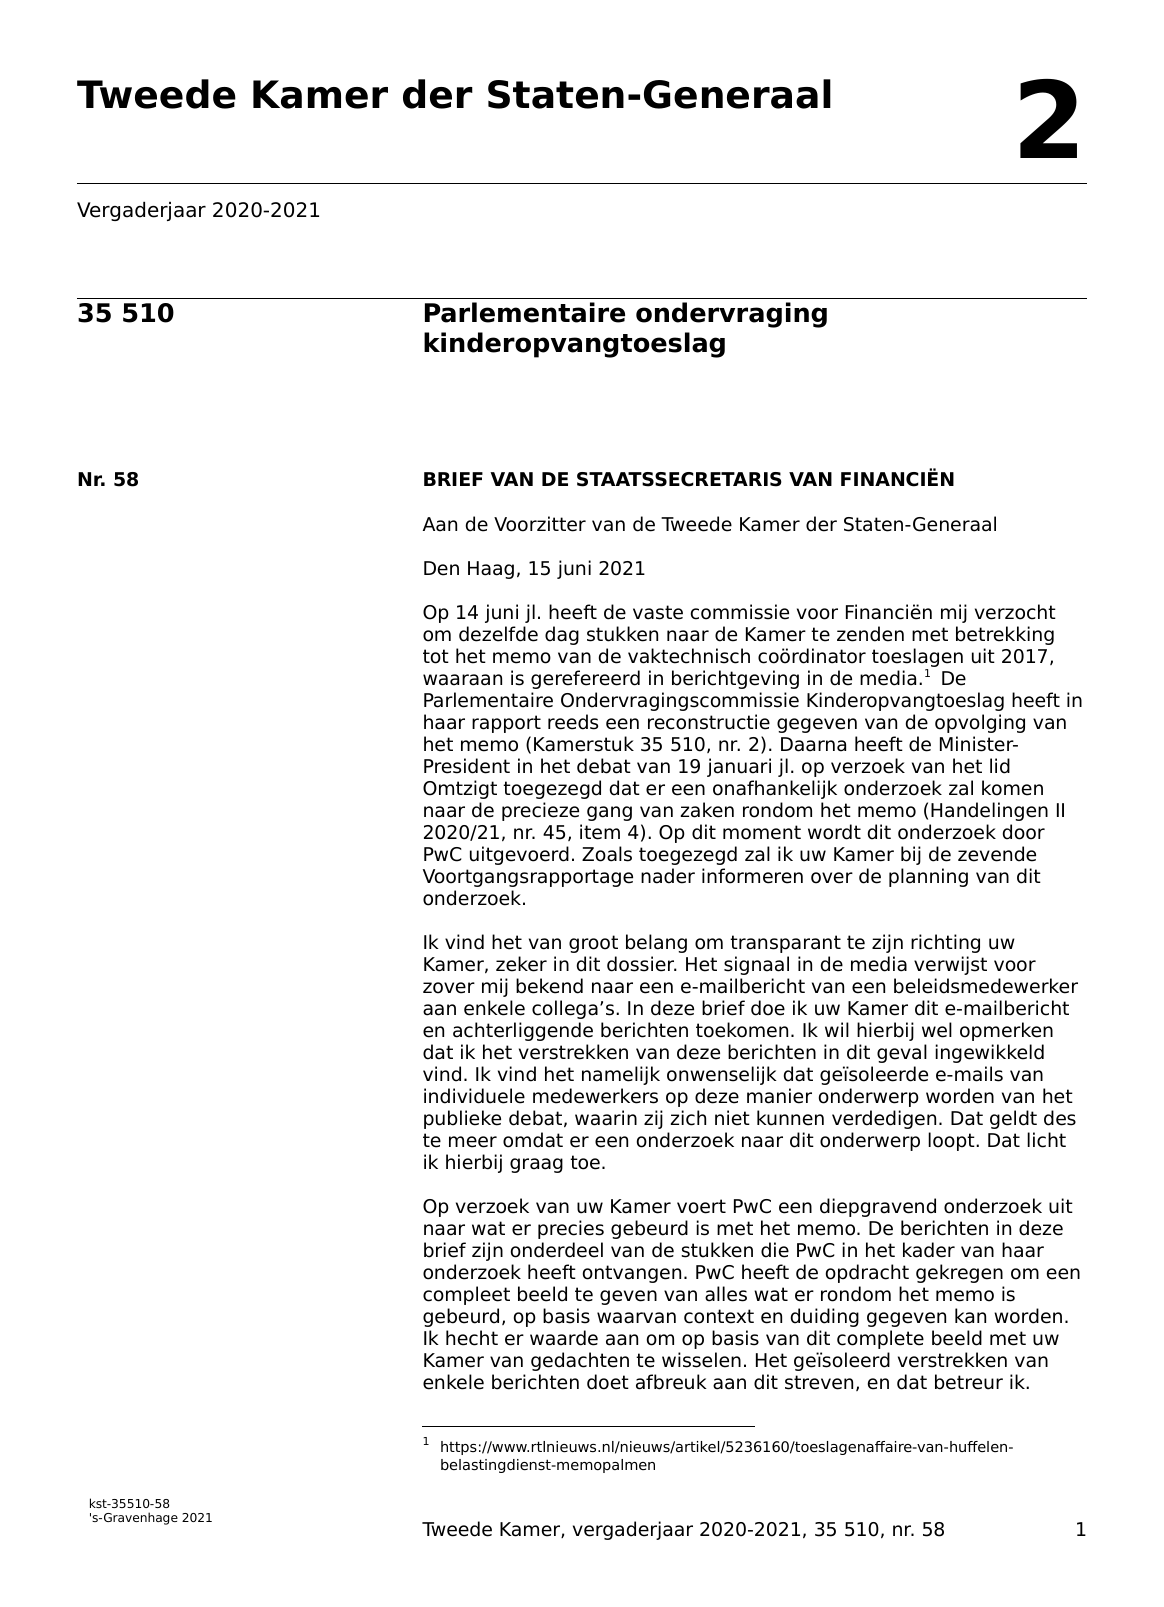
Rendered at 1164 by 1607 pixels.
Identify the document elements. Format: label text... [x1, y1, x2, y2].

subtitle 35 510 Parlementaire ondervraging kinderopvangtoeslag [77, 299, 1087, 358]
text Op 14 juni jl. heeft de vaste commissie voor Financiën mij verzocht om dezelfde dag stukken naar de Kamer te zenden met betrekking tot het memo van de vaktechnisch coördinator toeslagen uit 2017, waaraan is gerefereerd in berichtgeving in de media. De Parlementaire Ondervragingscommissie Kinderopvangtoeslag heeft in haar rapport reeds een reconstructie gegeven van de opvolging van het memo (Kamerstuk 35 510, nr. 2). Daarna heeft de Minister-President in het debat van 19 januari jl. op verzoek van het lid Omtzigt toegezegd dat er een onafhankelijk onderzoek zal komen naar de precieze gang van zaken rondom het memo (Handelingen II 2020/21, nr. 45, item 4). Op dit moment wordt dit onderzoek door PwC uitgevoerd. Zoals toegezegd zal ik uw Kamer bij de zevende Voortgangsrapportage nader informeren over de planning van dit onderzoek. [422, 602, 1087, 909]
table_header 2 [886, 59, 1087, 183]
subtitle Nr. 58 BRIEF VAN DE STAATSSECRETARIS VAN FINANCIËN [77, 469, 1087, 491]
text Op verzoek van uw Kamer voert PwC een diepgravend onderzoek uit naar wat er precies gebeurd is met het memo. De berichten in deze brief zijn onderdeel van de stukken die PwC in het kader van haar onderzoek heeft ontvangen. PwC heeft de opdracht gekregen om een compleet beeld te geven van alles wat er rondom het memo is gebeurd, op basis waarvan context en duiding gegeven kan worden. Ik hecht er waarde aan om op basis van dit complete beeld met uw Kamer van gedachten te wisselen. Het geïsoleerd verstrekken van enkele berichten doet afbreuk aan dit streven, en dat betreur ik. [422, 1196, 1087, 1393]
table_header Tweede Kamer der Staten-Generaal [77, 59, 886, 183]
text https://www.rtlnieuws.nl/nieuws/artikel/5236160/toeslagenaffaire-van-huffelen-belastingdienst-memopalmen [422, 1435, 1087, 1474]
text Ik vind het van groot belang om transparant te zijn richting uw Kamer, zeker in dit dossier. Het signaal in de media verwijst voor zover mij bekend naar een e-mailbericht van een beleidsmedewerker aan enkele collega’s. In deze brief doe ik uw Kamer dit e-mailbericht en achterliggende berichten toekomen. Ik wil hierbij wel opmerken dat ik het verstrekken van deze berichten in dit geval ingewikkeld vind. Ik vind het namelijk onwenselijk dat geïsoleerde e-mails van individuele medewerkers op deze manier onderwerp worden van het publieke debat, waarin zij zich niet kunnen verdedigen. Dat geldt des te meer omdat er een onderzoek naar dit onderwerp loopt. Dat licht ik hierbij graag toe. [422, 932, 1087, 1173]
text Aan de Voorzitter van de Tweede Kamer der Staten-Generaal [422, 513, 1087, 536]
table_cell Vergaderjaar 2020-2021 [77, 184, 1087, 298]
text 's-Gravenhage 2021 [88, 1511, 323, 1525]
text kst-35510-58 [88, 1497, 323, 1511]
text Den Haag, 15 juni 2021 [422, 558, 1087, 580]
